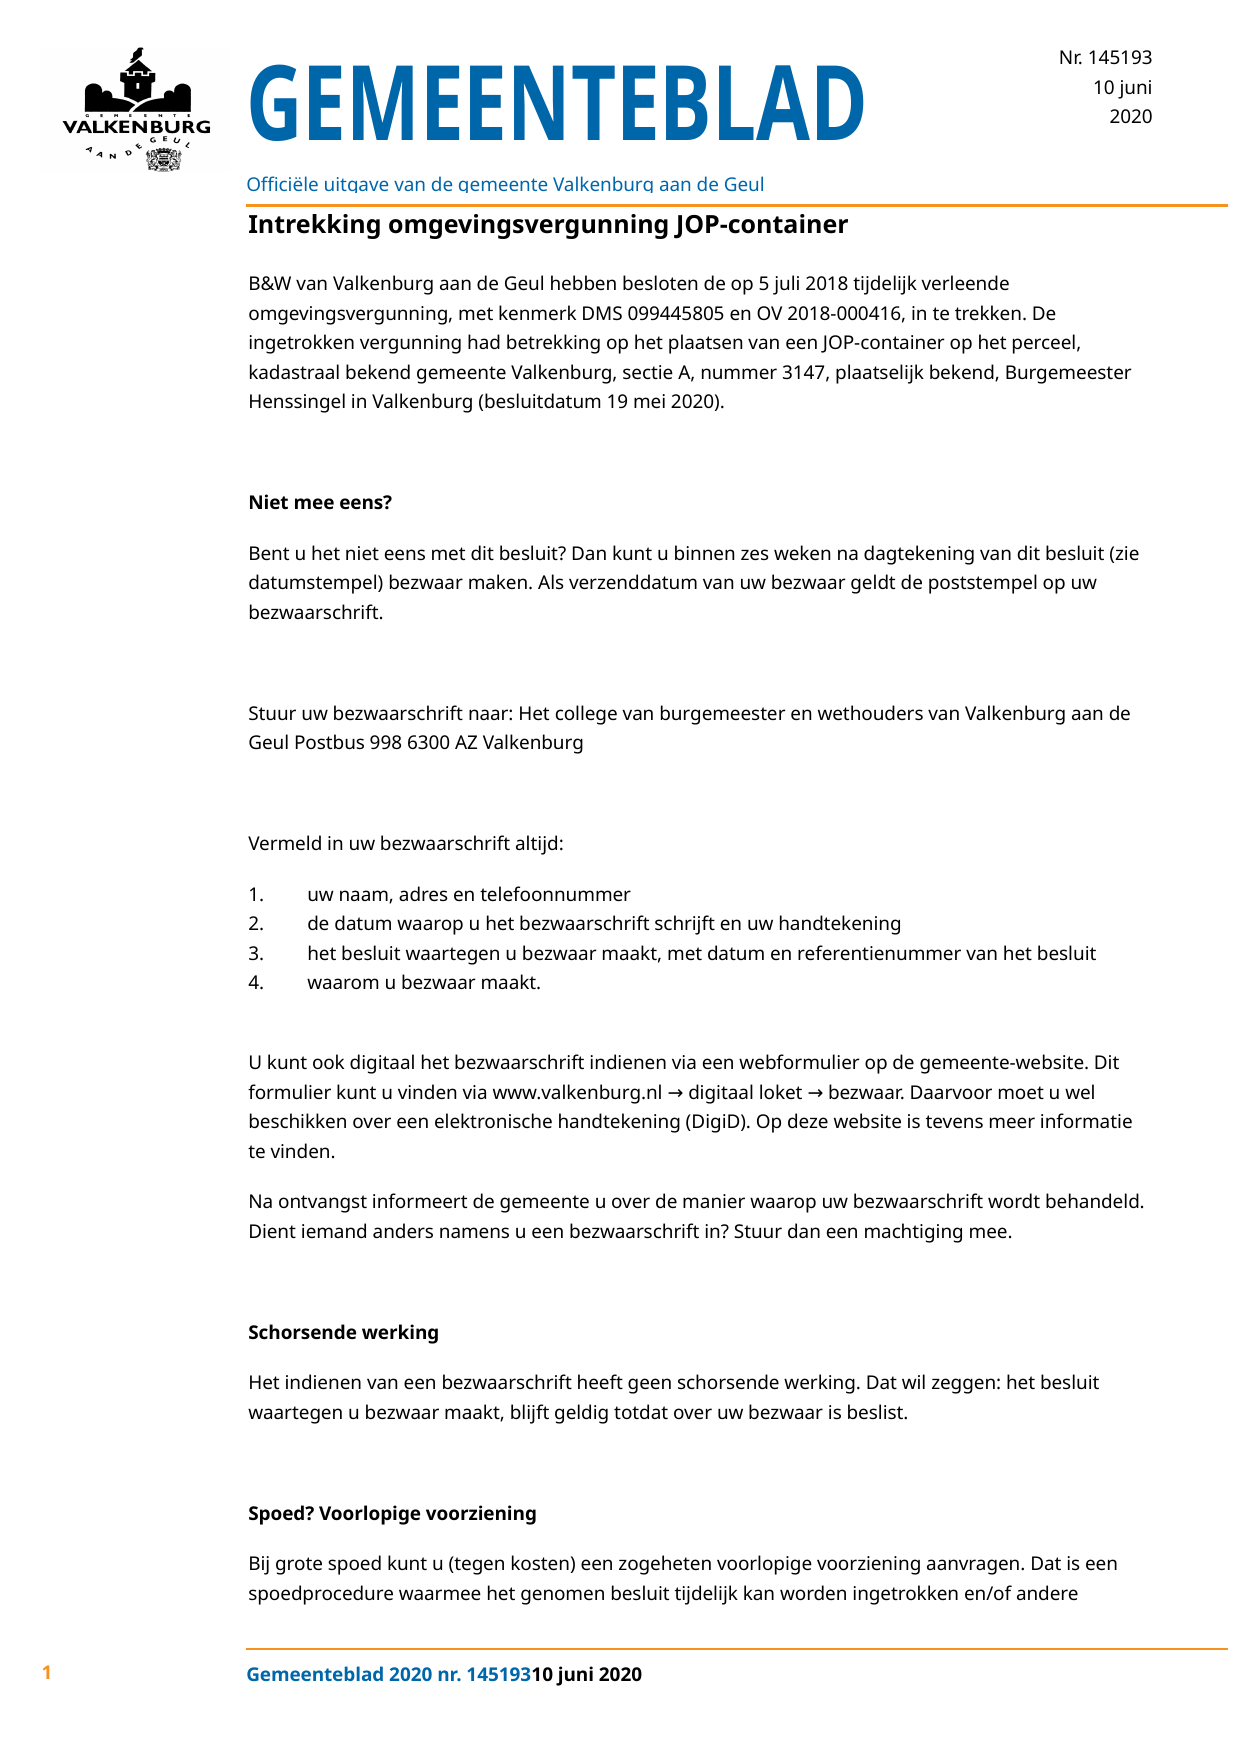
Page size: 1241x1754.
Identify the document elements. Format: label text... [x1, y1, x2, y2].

text U kunt ook digitaal het bezwaarschrift indienen via een webformulier op de gemeente-website. Dit formulier kunt u vinden via www.valkenburg.nl → digitaal loket → bezwaar. Daarvoor moet u wel beschikken over een elektronische handtekening (DigiD). Op deze website is tevens meer informatie te vinden. [248, 1049, 1152, 1164]
picture [41, 47, 231, 172]
text Na ontvangst informeert de gemeente u over de manier waarop uw bezwaarschrift wordt behandeld. Dient iemand anders namens u een bezwaarschrift in? Stuur dan een machtiging mee. [248, 1189, 1152, 1244]
text Schorsende werking [248, 1319, 1152, 1345]
list de datum waarop u het bezwaarschrift schrijft en uw handtekening [248, 910, 1152, 936]
text Niet mee eens? [248, 489, 1152, 515]
list het besluit waartegen u bezwaar maakt, met datum en referentienummer van het besluit [248, 940, 1152, 966]
text Bij grote spoed kunt u (tegen kosten) een zogeheten voorlopige voorziening aanvragen. Dat is een spoedprocedure waarmee het genomen besluit tijdelijk kan worden ingetrokken en/of andere [248, 1550, 1152, 1606]
text Vermeld in uw bezwaarschrift altijd: [248, 830, 1152, 856]
text Intrekking omgevingsvergunning JOP-container [248, 207, 1152, 241]
text Bent u het niet eens met dit besluit? Dan kunt u binnen zes weken na dagtekening van dit besluit (zie datumstempel) bezwaar maken. Als verzenddatum van uw bezwaar geldt de poststempel op uw bezwaarschrift. [248, 540, 1152, 625]
list waarom u bezwaar maakt. [248, 969, 1152, 995]
text Spoed? Voorlopige voorziening [248, 1500, 1152, 1526]
text Stuur uw bezwaarschrift naar: Het college van burgemeester en wethouders van Valkenburg aan de Geul Postbus 998 6300 AZ Valkenburg [248, 700, 1152, 755]
text B&W van Valkenburg aan de Geul hebben besloten de op 5 juli 2018 tijdelijk verleende omgevingsvergunning, met kenmerk DMS 099445805 en OV 2018-000416, in te trekken. De ingetrokken vergunning had betrekking op het plaatsen van een JOP-container op het perceel, kadastraal bekend gemeente Valkenburg, sectie A, nummer 3147, plaatselijk bekend, Burgemeester Henssingel in Valkenburg (besluitdatum 19 mei 2020). [248, 270, 1152, 414]
text Het indienen van een bezwaarschrift heeft geen schorsende werking. Dat wil zeggen: het besluit waartegen u bezwaar maakt, blijft geldig totdat over uw bezwaar is beslist. [248, 1369, 1152, 1425]
list uw naam, adres en telefoonnummer [248, 881, 1152, 906]
